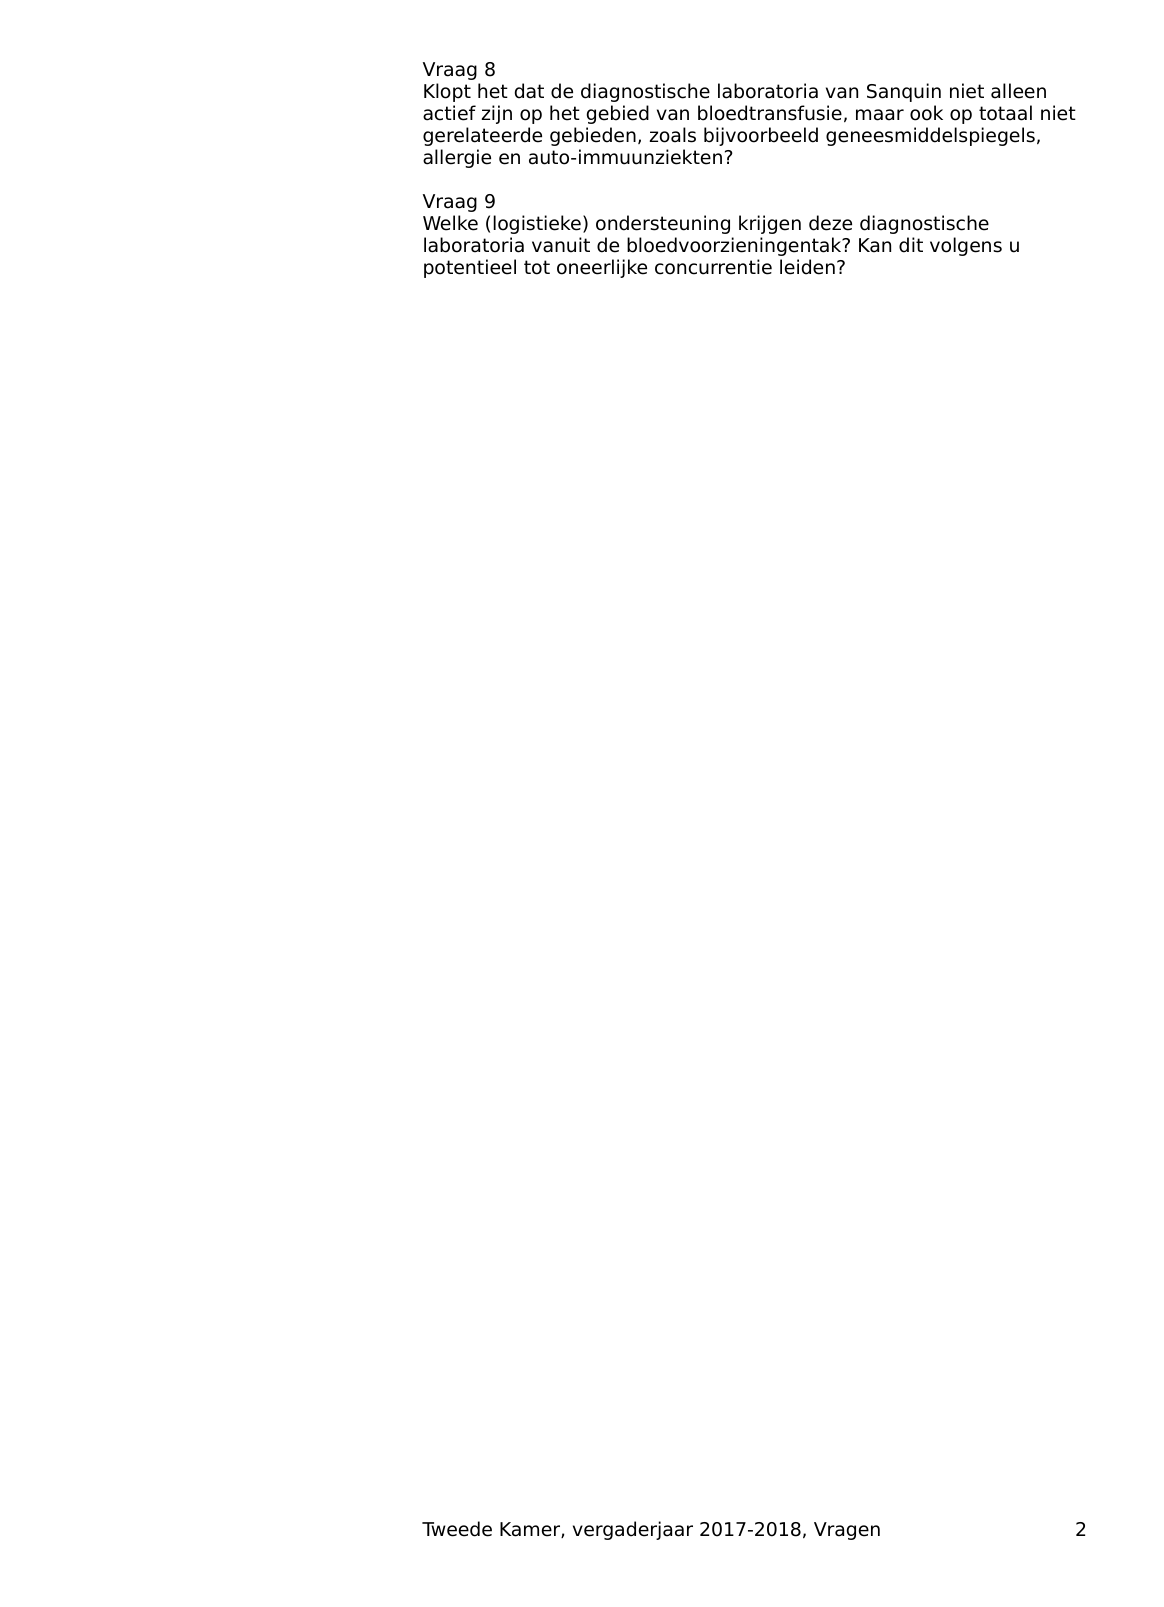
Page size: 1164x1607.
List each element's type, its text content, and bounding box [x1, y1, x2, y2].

text Welke (logistieke) ondersteuning krijgen deze diagnostische laboratoria vanuit de bloedvoorzieningentak? Kan dit volgens u potentieel tot oneerlijke concurrentie leiden? [422, 213, 1087, 279]
text Vraag 9 [422, 191, 1087, 213]
text Vraag 8 [422, 59, 1087, 81]
text Klopt het dat de diagnostische laboratoria van Sanquin niet alleen actief zijn op het gebied van bloedtransfusie, maar ook op totaal niet gerelateerde gebieden, zoals bijvoorbeeld geneesmiddelspiegels, allergie en auto-immuunziekten? [422, 81, 1087, 169]
